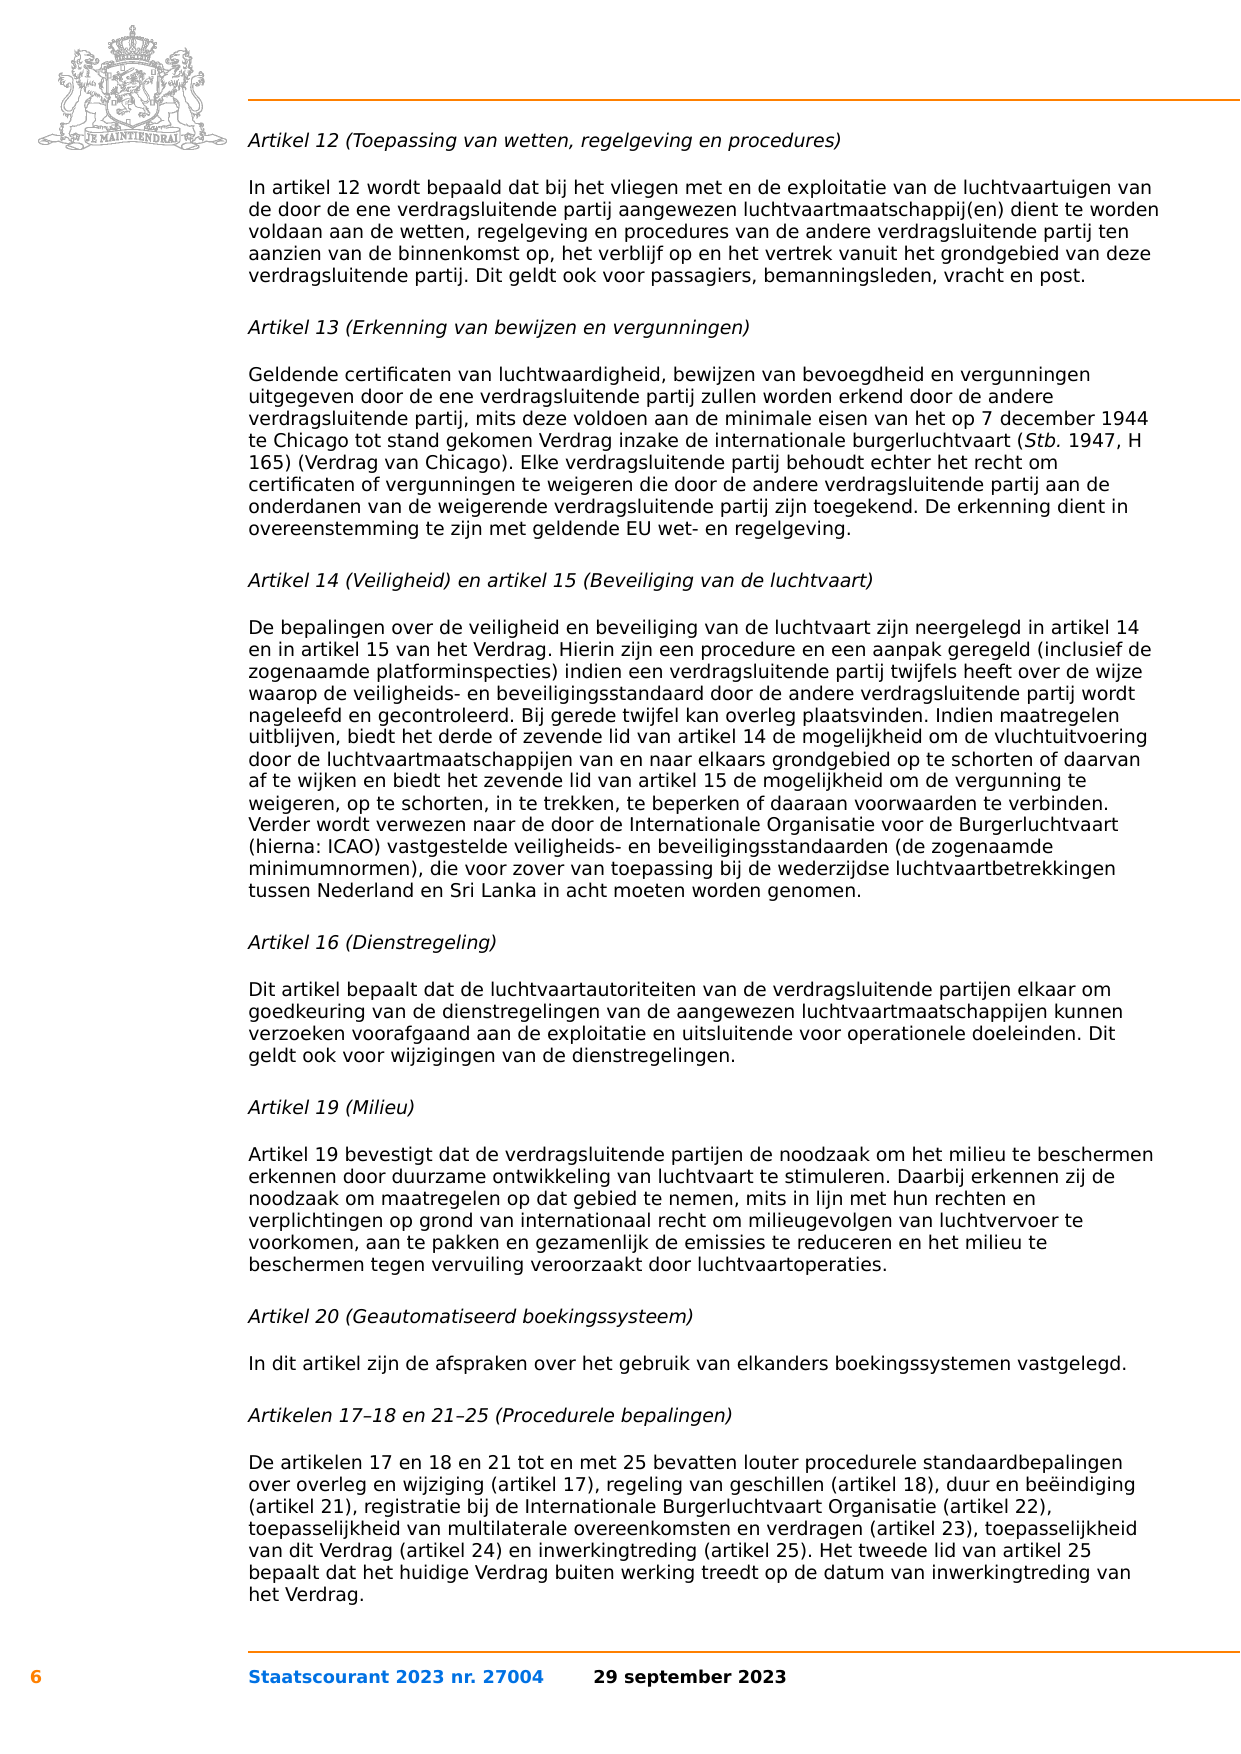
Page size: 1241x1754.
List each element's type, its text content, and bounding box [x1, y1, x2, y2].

text Artikel 19 bevestigt dat de verdragsluitende partijen de noodzaak om het milieu te beschermen erkennen door duurzame ontwikkeling van luchtvaart te stimuleren. Daarbij erkennen zij de noodzaak om maatregelen op dat gebied te nemen, mits in lijn met hun rechten en verplichtingen op grond van internationaal recht om milieugevolgen van luchtvervoer te voorkomen, aan te pakken en gezamenlijk de emissies te reduceren en het milieu te beschermen tegen vervuiling veroorzaakt door luchtvaartoperaties. [248, 1144, 1163, 1276]
text In artikel 12 wordt bepaald dat bij het vliegen met en de exploitatie van de luchtvaartuigen van de door de ene verdragsluitende partij aangewezen luchtvaartmaatschappij(en) dient te worden voldaan aan de wetten, regelgeving en procedures van de andere verdragsluitende partij ten aanzien van de binnenkomst op, het verblijf op en het vertrek vanuit het grondgebied van deze verdragsluitende partij. Dit geldt ook voor passagiers, bemanningsleden, vracht en post. [248, 177, 1163, 287]
picture [38, 25, 227, 150]
text De artikelen 17 en 18 en 21 tot en met 25 bevatten louter procedurele standaardbepalingen over overleg en wijziging (artikel 17), regeling van geschillen (artikel 18), duur en beëindiging (artikel 21), registratie bij de Internationale Burgerluchtvaart Organisatie (artikel 22), toepasselijkheid van multilaterale overeenkomsten en verdragen (artikel 23), toepasselijkheid van dit Verdrag (artikel 24) en inwerkingtreding (artikel 25). Het tweede lid van artikel 25 bepaalt dat het huidige Verdrag buiten werking treedt op de datum van inwerkingtreding van het Verdrag. [248, 1452, 1163, 1606]
text Geldende certificaten van luchtwaardigheid, bewijzen van bevoegdheid en vergunningen uitgegeven door de ene verdragsluitende partij zullen worden erkend door de andere verdragsluitende partij, mits deze voldoen aan de minimale eisen van het op 7 december 1944 te Chicago tot stand gekomen Verdrag inzake de internationale burgerluchtvaart (Stb. 1947, H 165) (Verdrag van Chicago). Elke verdragsluitende partij behoudt echter het recht om certificaten of vergunningen te weigeren die door de andere verdragsluitende partij aan de onderdanen van de weigerende verdragsluitende partij zijn toegekend. De erkenning dient in overeenstemming te zijn met geldende EU wet- en regelgeving. [248, 364, 1163, 539]
text Dit artikel bepaalt dat de luchtvaartautoriteiten van de verdragsluitende partijen elkaar om goedkeuring van de dienstregelingen van de aangewezen luchtvaartmaatschappijen kunnen verzoeken voorafgaand aan de exploitatie en uitsluitende voor operationele doeleinden. Dit geldt ook voor wijzigingen van de dienstregelingen. [248, 979, 1163, 1067]
subtitle Artikel 20 (Geautomatiseerd boekingssysteem) [248, 1306, 1163, 1328]
text In dit artikel zijn de afspraken over het gebruik van elkanders boekingssystemen vastgelegd. [248, 1353, 1163, 1375]
text De bepalingen over de veiligheid en beveiliging van de luchtvaart zijn neergelegd in artikel 14 en in artikel 15 van het Verdrag. Hierin zijn een procedure en een aanpak geregeld (inclusief de zogenaamde platforminspecties) indien een verdragsluitende partij twijfels heeft over de wijze waarop de veiligheids- en beveiligingsstandaard door de andere verdragsluitende partij wordt nageleefd en gecontroleerd. Bij gerede twijfel kan overleg plaatsvinden. Indien maatregelen uitblijven, biedt het derde of zevende lid van artikel 14 de mogelijkheid om de vluchtuitvoering door de luchtvaartmaatschappijen van en naar elkaars grondgebied op te schorten of daarvan af te wijken en biedt het zevende lid van artikel 15 de mogelijkheid om de vergunning te weigeren, op te schorten, in te trekken, te beperken of daaraan voorwaarden te verbinden. Verder wordt verwezen naar de door de Internationale Organisatie voor de Burgerluchtvaart (hierna: ICAO) vastgestelde veiligheids- en beveiligingsstandaarden (de zogenaamde minimumnormen), die voor zover van toepassing bij de wederzijdse luchtvaartbetrekkingen tussen Nederland en Sri Lanka in acht moeten worden genomen. [248, 617, 1163, 902]
subtitle Artikel 12 (Toepassing van wetten, regelgeving en procedures) [248, 130, 1163, 152]
subtitle Artikel 14 (Veiligheid) en artikel 15 (Beveiliging van de luchtvaart) [248, 569, 1163, 592]
subtitle Artikel 13 (Erkenning van bewijzen en vergunningen) [248, 317, 1163, 339]
subtitle Artikel 16 (Dienstregeling) [248, 932, 1163, 954]
subtitle Artikelen 17–18 en 21–25 (Procedurele bepalingen) [248, 1405, 1163, 1427]
subtitle Artikel 19 (Milieu) [248, 1097, 1163, 1119]
